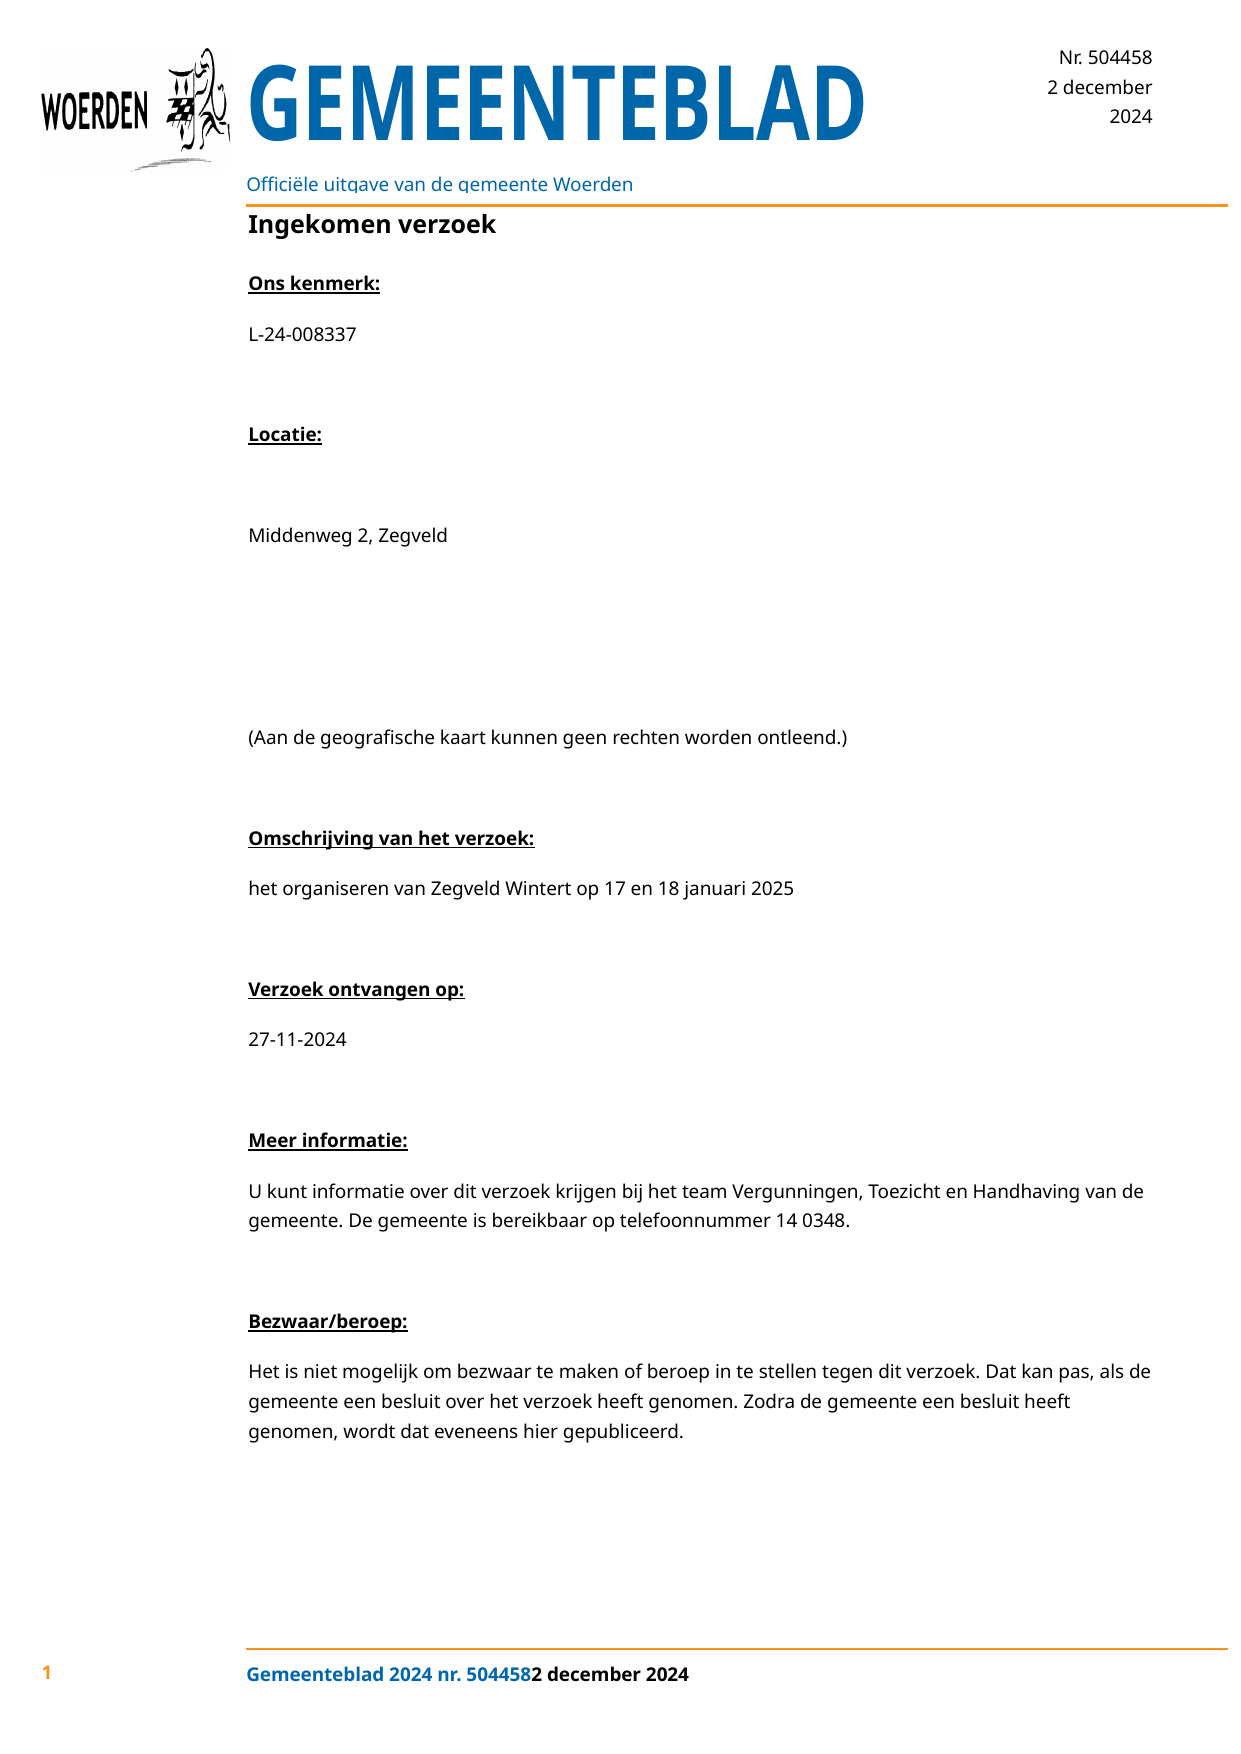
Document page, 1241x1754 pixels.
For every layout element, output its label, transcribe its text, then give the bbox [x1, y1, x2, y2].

text L-24-008337 [248, 321, 1152, 346]
text 27-11-2024 [248, 1027, 1152, 1052]
picture [41, 47, 231, 172]
text Bezwaar/beroep: [248, 1308, 1152, 1334]
text Omschrijving van het verzoek: [248, 825, 1152, 851]
text het organiseren van Zegveld Wintert op 17 en 18 januari 2025 [248, 875, 1152, 901]
text Verzoek ontvangen op: [248, 976, 1152, 1002]
text Ons kenmerk: [248, 270, 1152, 296]
text U kunt informatie over dit verzoek krijgen bij het team Vergunningen, Toezicht en Handhaving van de gemeente. De gemeente is bereikbaar op telefoonnummer 14 0348. [248, 1178, 1152, 1233]
text Het is niet mogelijk om bezwaar te maken of beroep in te stellen tegen dit verzoek. Dat kan pas, als de gemeente een besluit over het verzoek heeft genomen. Zodra de gemeente een besluit heeft genomen, wordt dat eveneens hier gepubliceerd. [248, 1359, 1152, 1443]
text Ingekomen verzoek [248, 207, 1152, 241]
text (Aan de geografische kaart kunnen geen rechten worden ontleend.) [248, 724, 1152, 750]
text Middenweg 2, Zegveld [248, 522, 1152, 548]
text Meer informatie: [248, 1127, 1152, 1153]
text Locatie: [248, 422, 1152, 447]
